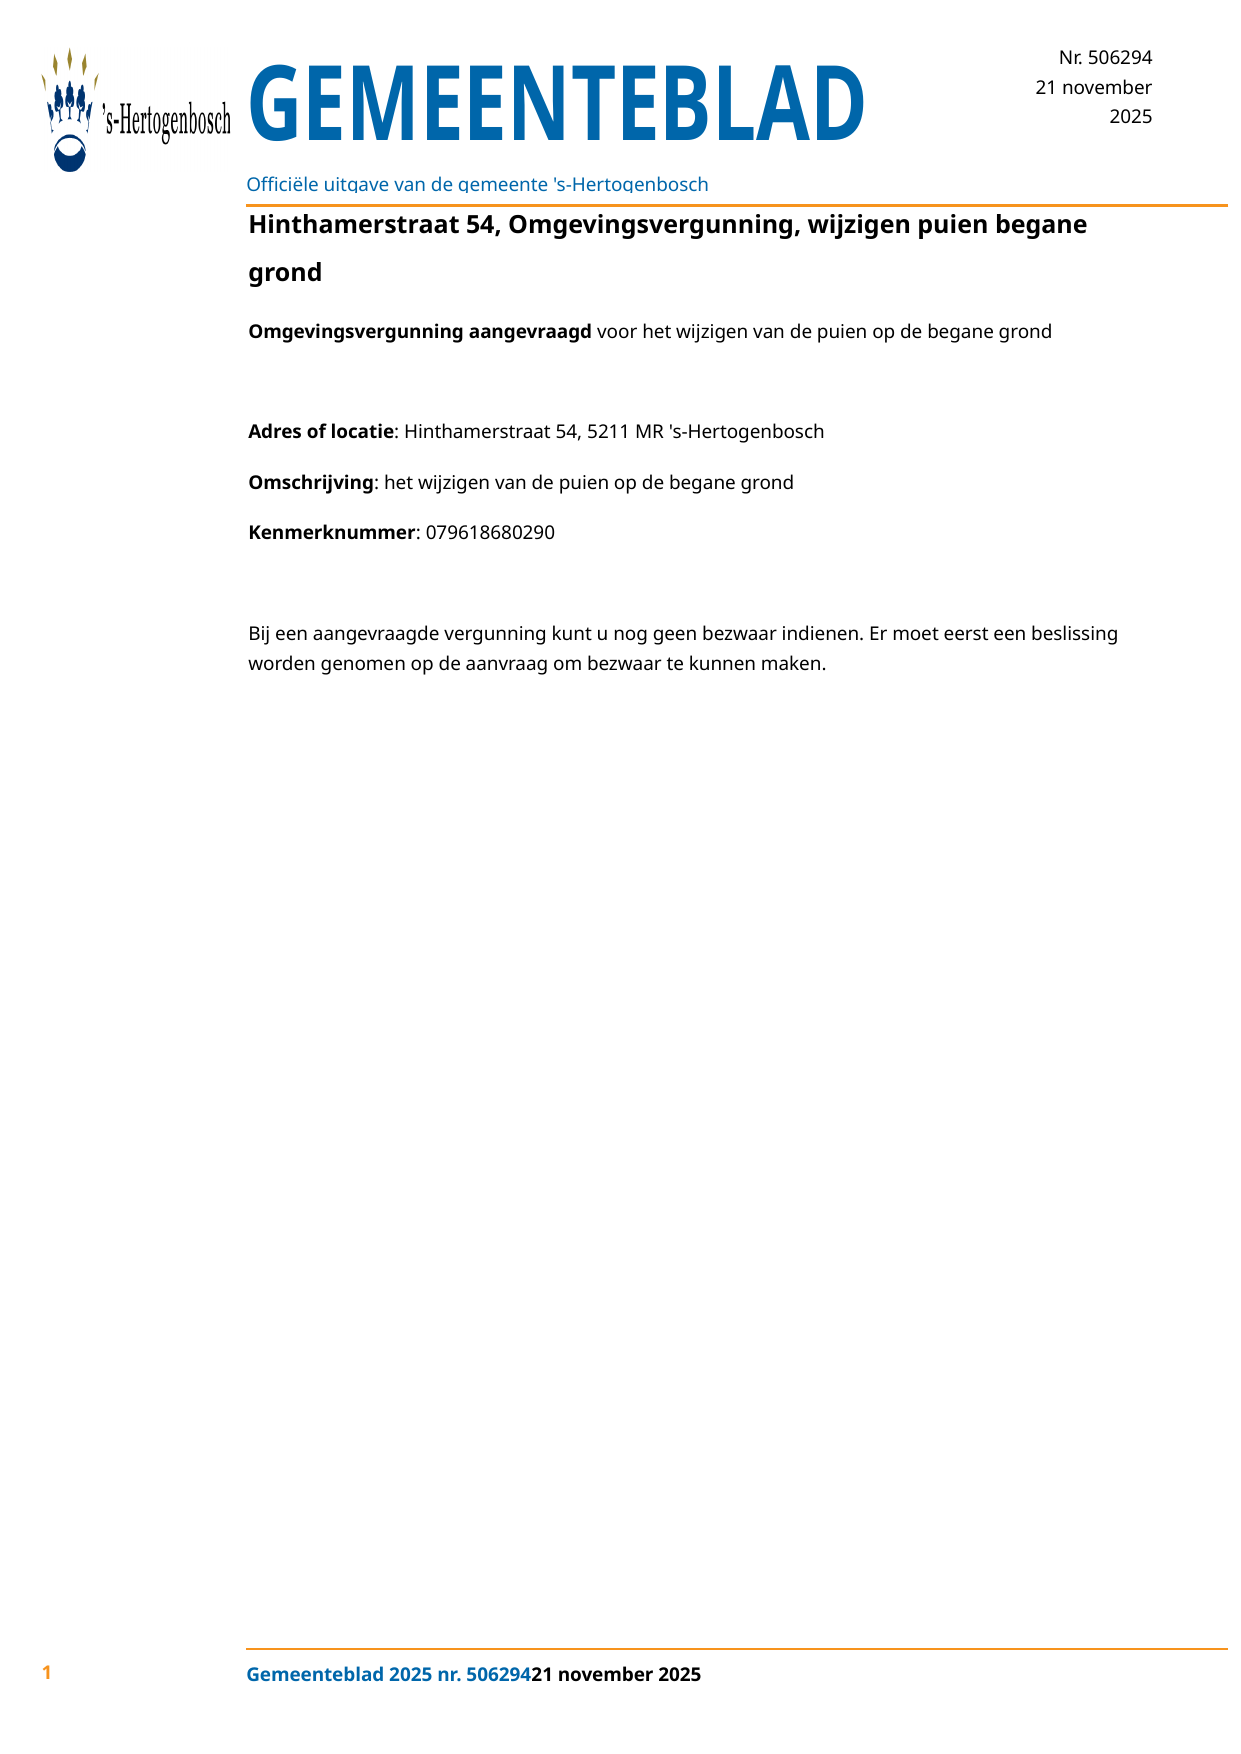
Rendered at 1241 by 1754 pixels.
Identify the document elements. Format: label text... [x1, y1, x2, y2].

text Bij een aangevraagde vergunning kunt u nog geen bezwaar indienen. Er moet eerst een beslissing worden genomen op de aanvraag om bezwaar te kunnen maken. [248, 620, 1152, 676]
picture [41, 47, 231, 172]
text Omschrijving: het wijzigen van de puien op de begane grond [248, 469, 1152, 495]
text Omgevingsvergunning aangevraagd voor het wijzigen van de puien op de begane grond [248, 318, 1152, 344]
text Adres of locatie: Hinthamerstraat 54, 5211 MR 's-Hertogenbosch [248, 419, 1152, 444]
text Hinthamerstraat 54, Omgevingsvergunning, wijzigen puien begane grond [248, 207, 1152, 288]
text Kenmerknummer: 079618680290 [248, 519, 1152, 545]
